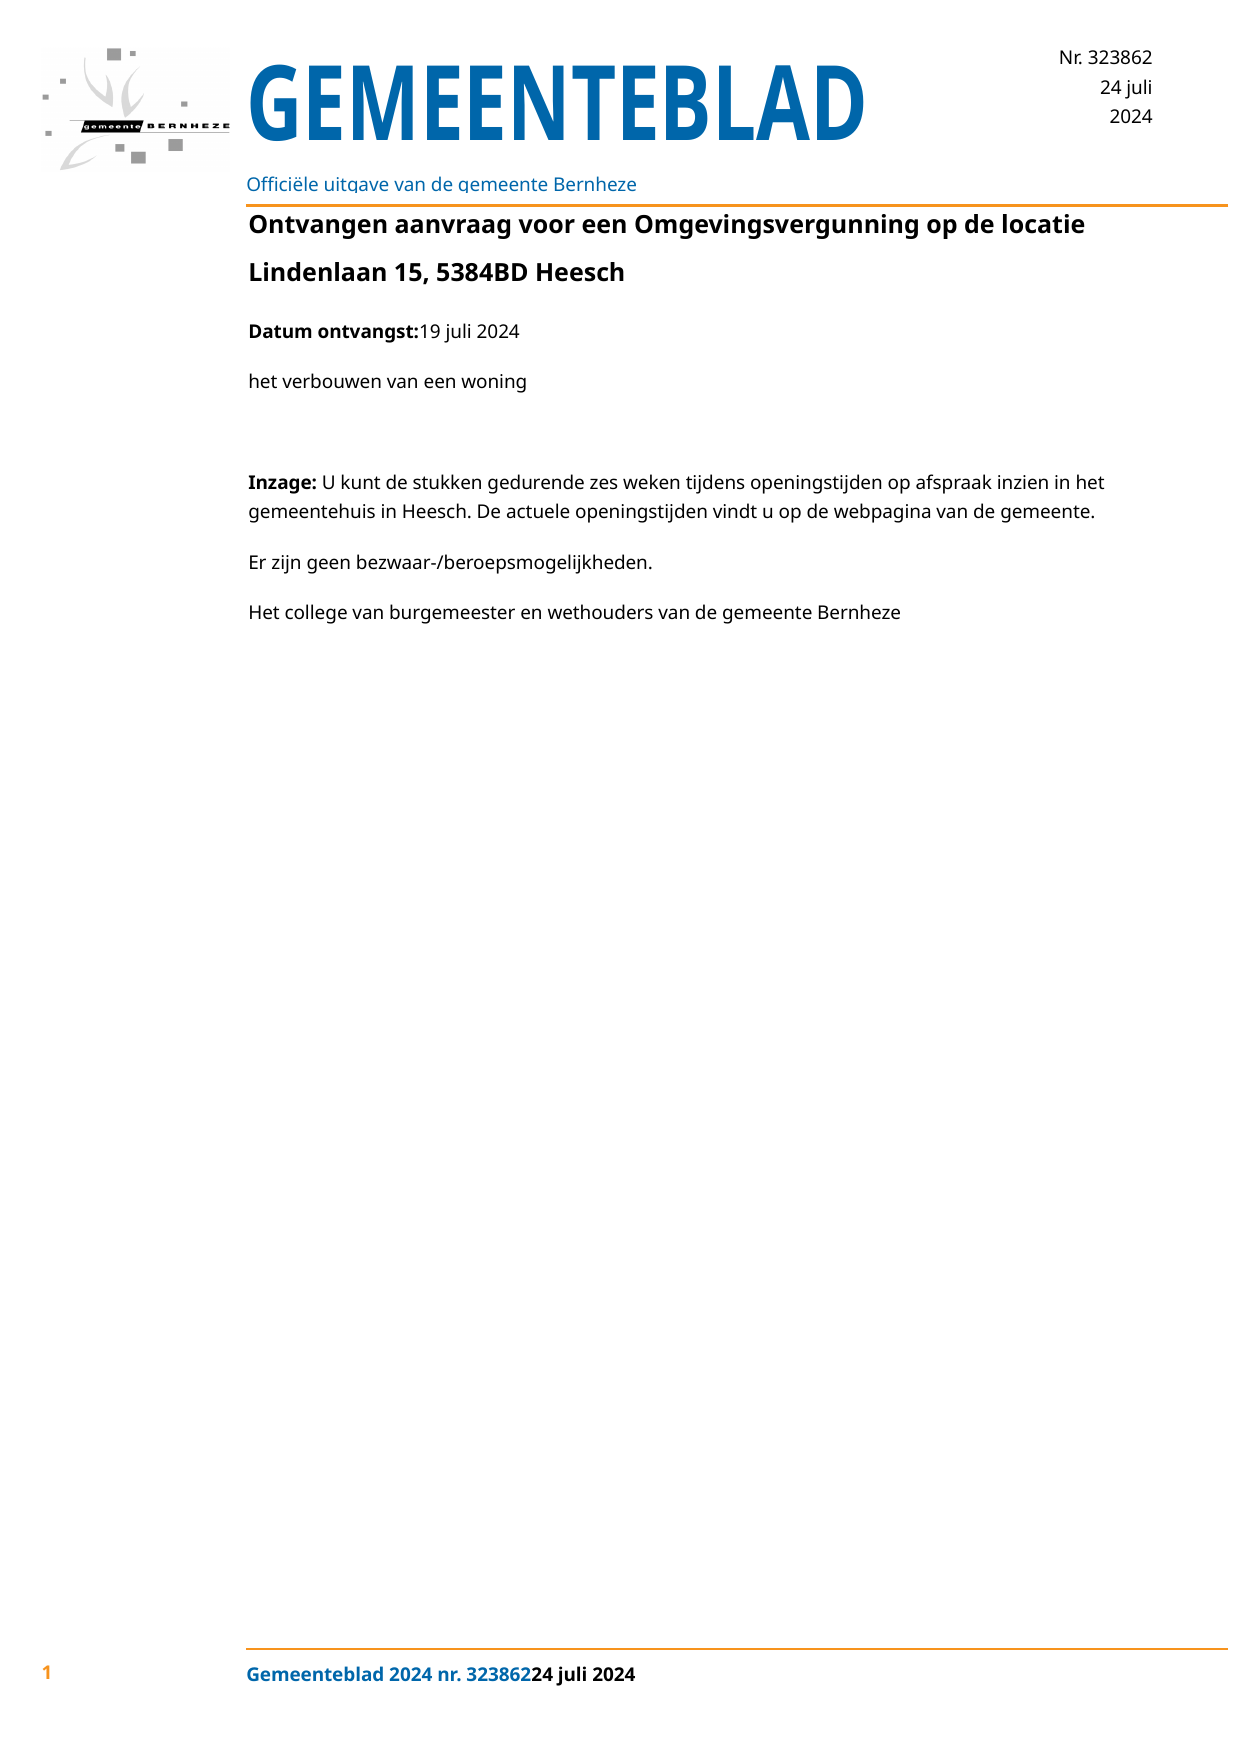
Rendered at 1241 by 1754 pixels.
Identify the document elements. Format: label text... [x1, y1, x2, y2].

text Inzage: U kunt de stukken gedurende zes weken tijdens openingstijden op afspraak inzien in het gemeentehuis in Heesch. De actuele openingstijden vindt u op de webpagina van de gemeente. [248, 469, 1152, 524]
text het verbouwen van een woning [248, 368, 1152, 394]
text Ontvangen aanvraag voor een Omgevingsvergunning op de locatie Lindenlaan 15, 5384BD Heesch [248, 207, 1152, 288]
text Datum ontvangst:19 juli 2024 [248, 318, 1152, 344]
text Het college van burgemeester en wethouders van de gemeente Bernheze [248, 599, 1152, 625]
text Er zijn geen bezwaar-/beroepsmogelijkheden. [248, 549, 1152, 575]
picture [41, 47, 231, 172]
